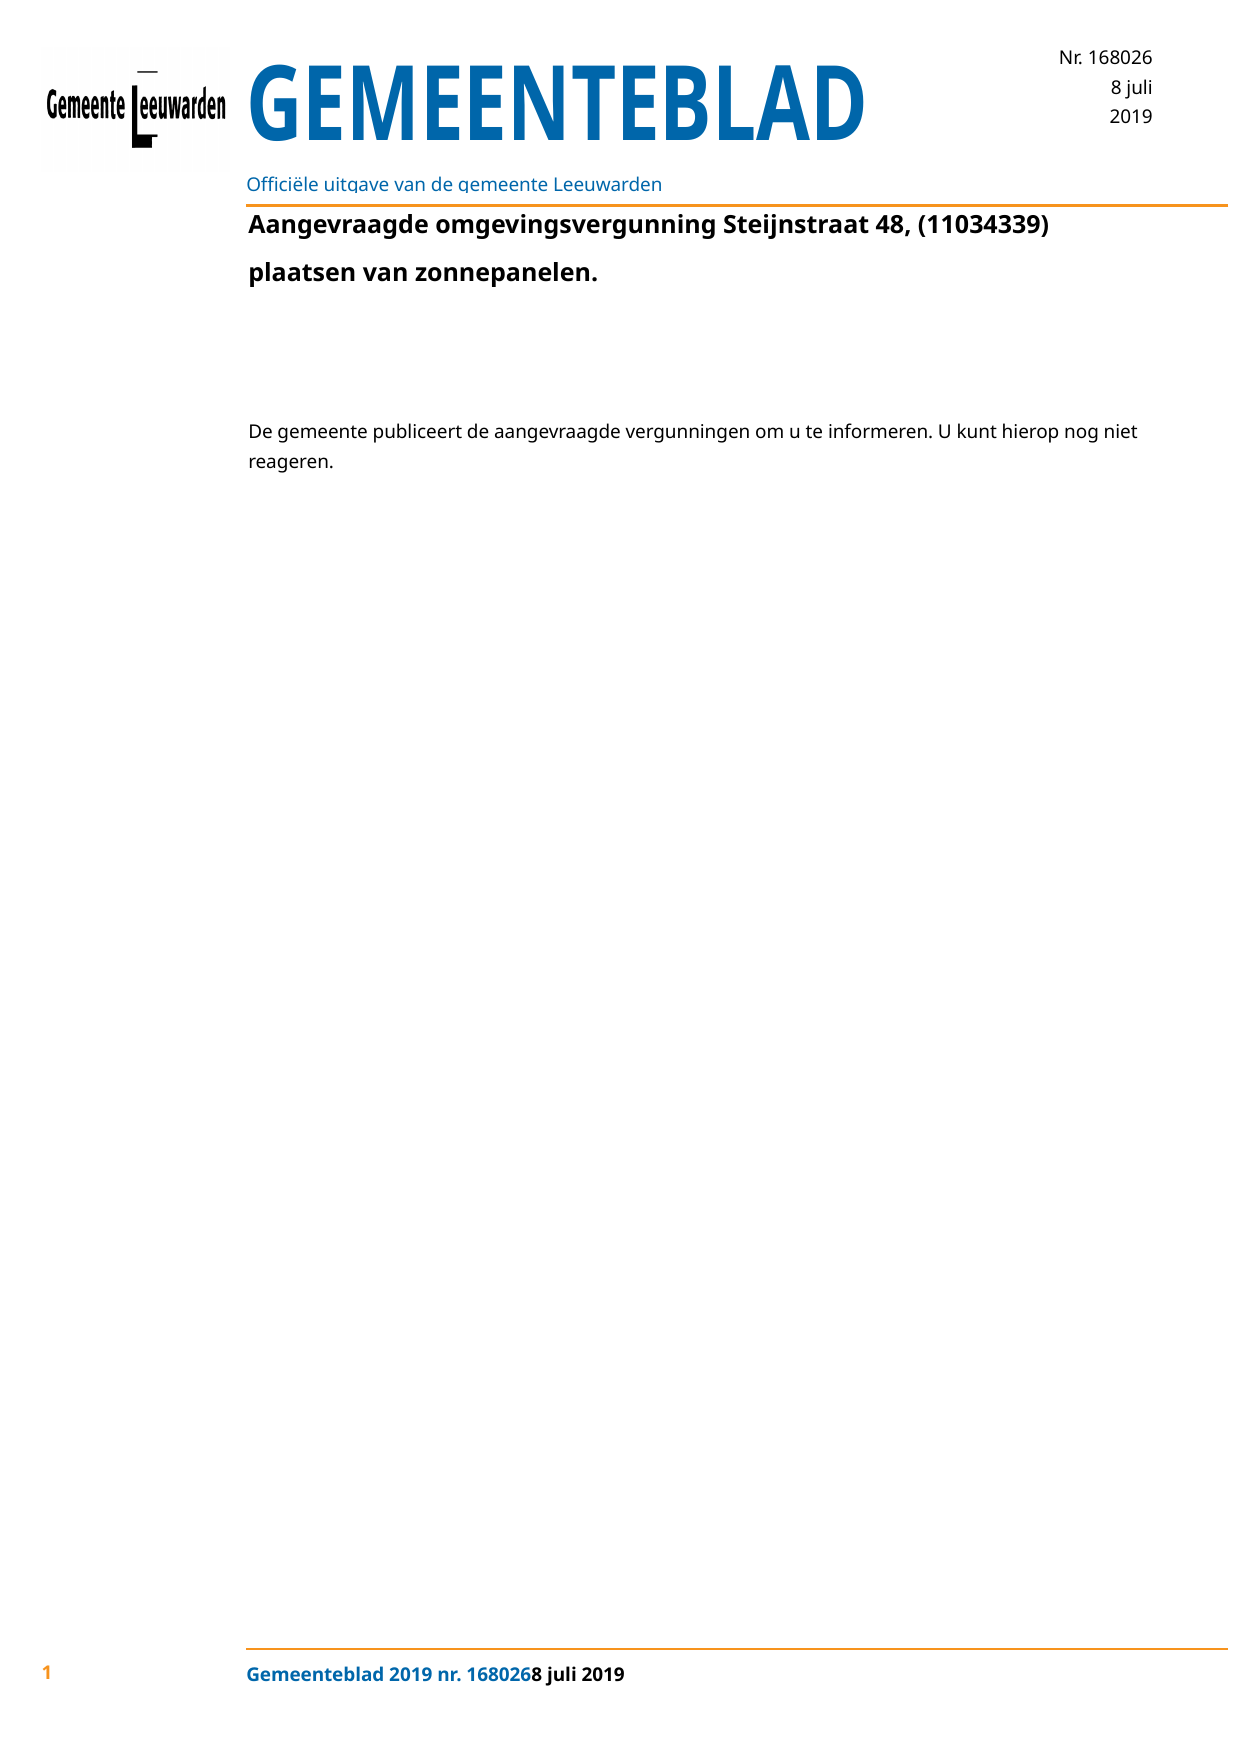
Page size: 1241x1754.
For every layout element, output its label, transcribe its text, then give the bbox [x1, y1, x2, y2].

text Aangevraagde omgevingsvergunning Steijnstraat 48, (11034339) plaatsen van zonnepanelen. [248, 207, 1152, 288]
picture [41, 47, 231, 172]
text De gemeente publiceert de aangevraagde vergunningen om u te informeren. U kunt hierop nog niet reageren. [248, 419, 1152, 474]
